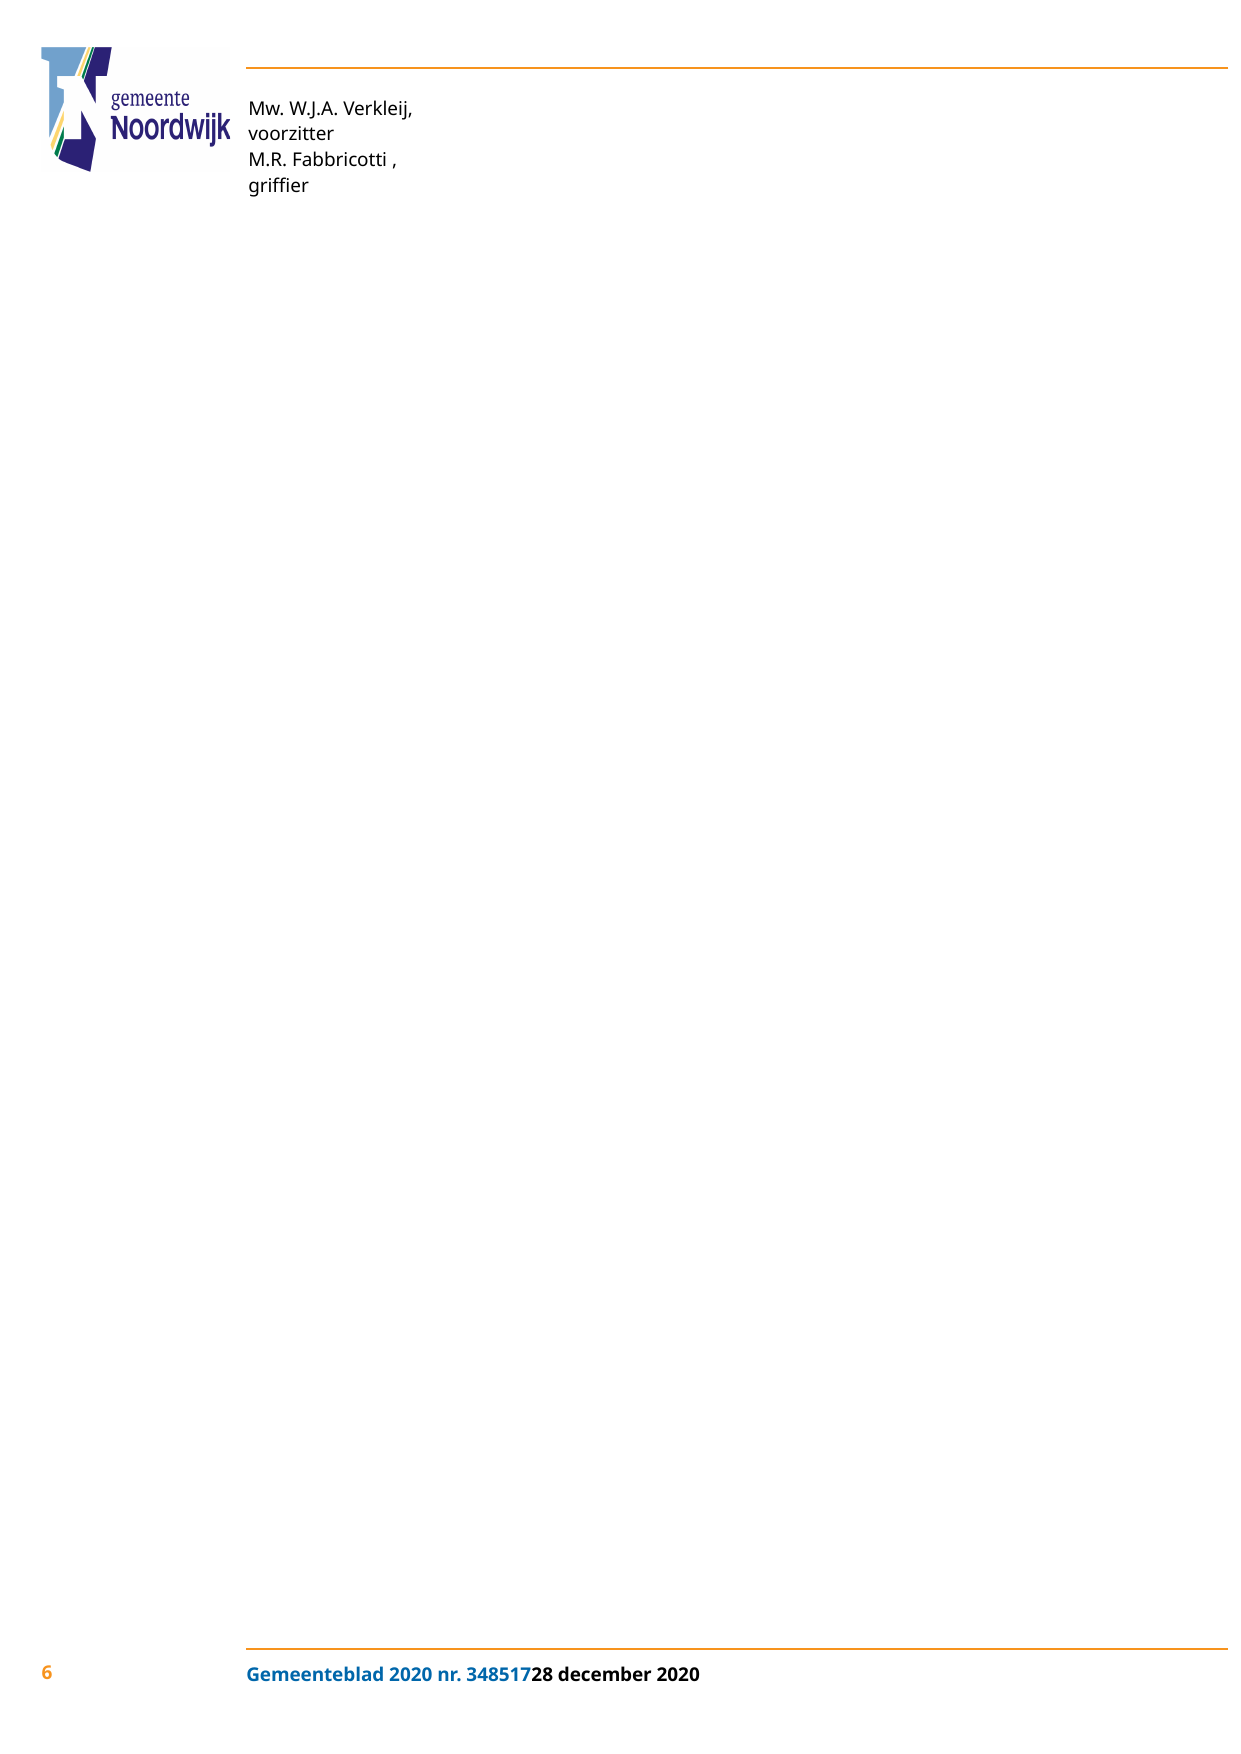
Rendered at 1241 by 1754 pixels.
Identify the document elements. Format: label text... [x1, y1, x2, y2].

picture [41, 47, 231, 172]
text griffier [248, 172, 1152, 198]
text Mw. W.J.A. Verkleij, [248, 95, 1152, 121]
text voorzitter [248, 121, 1152, 146]
text M.R. Fabbricotti , [248, 146, 1152, 172]
